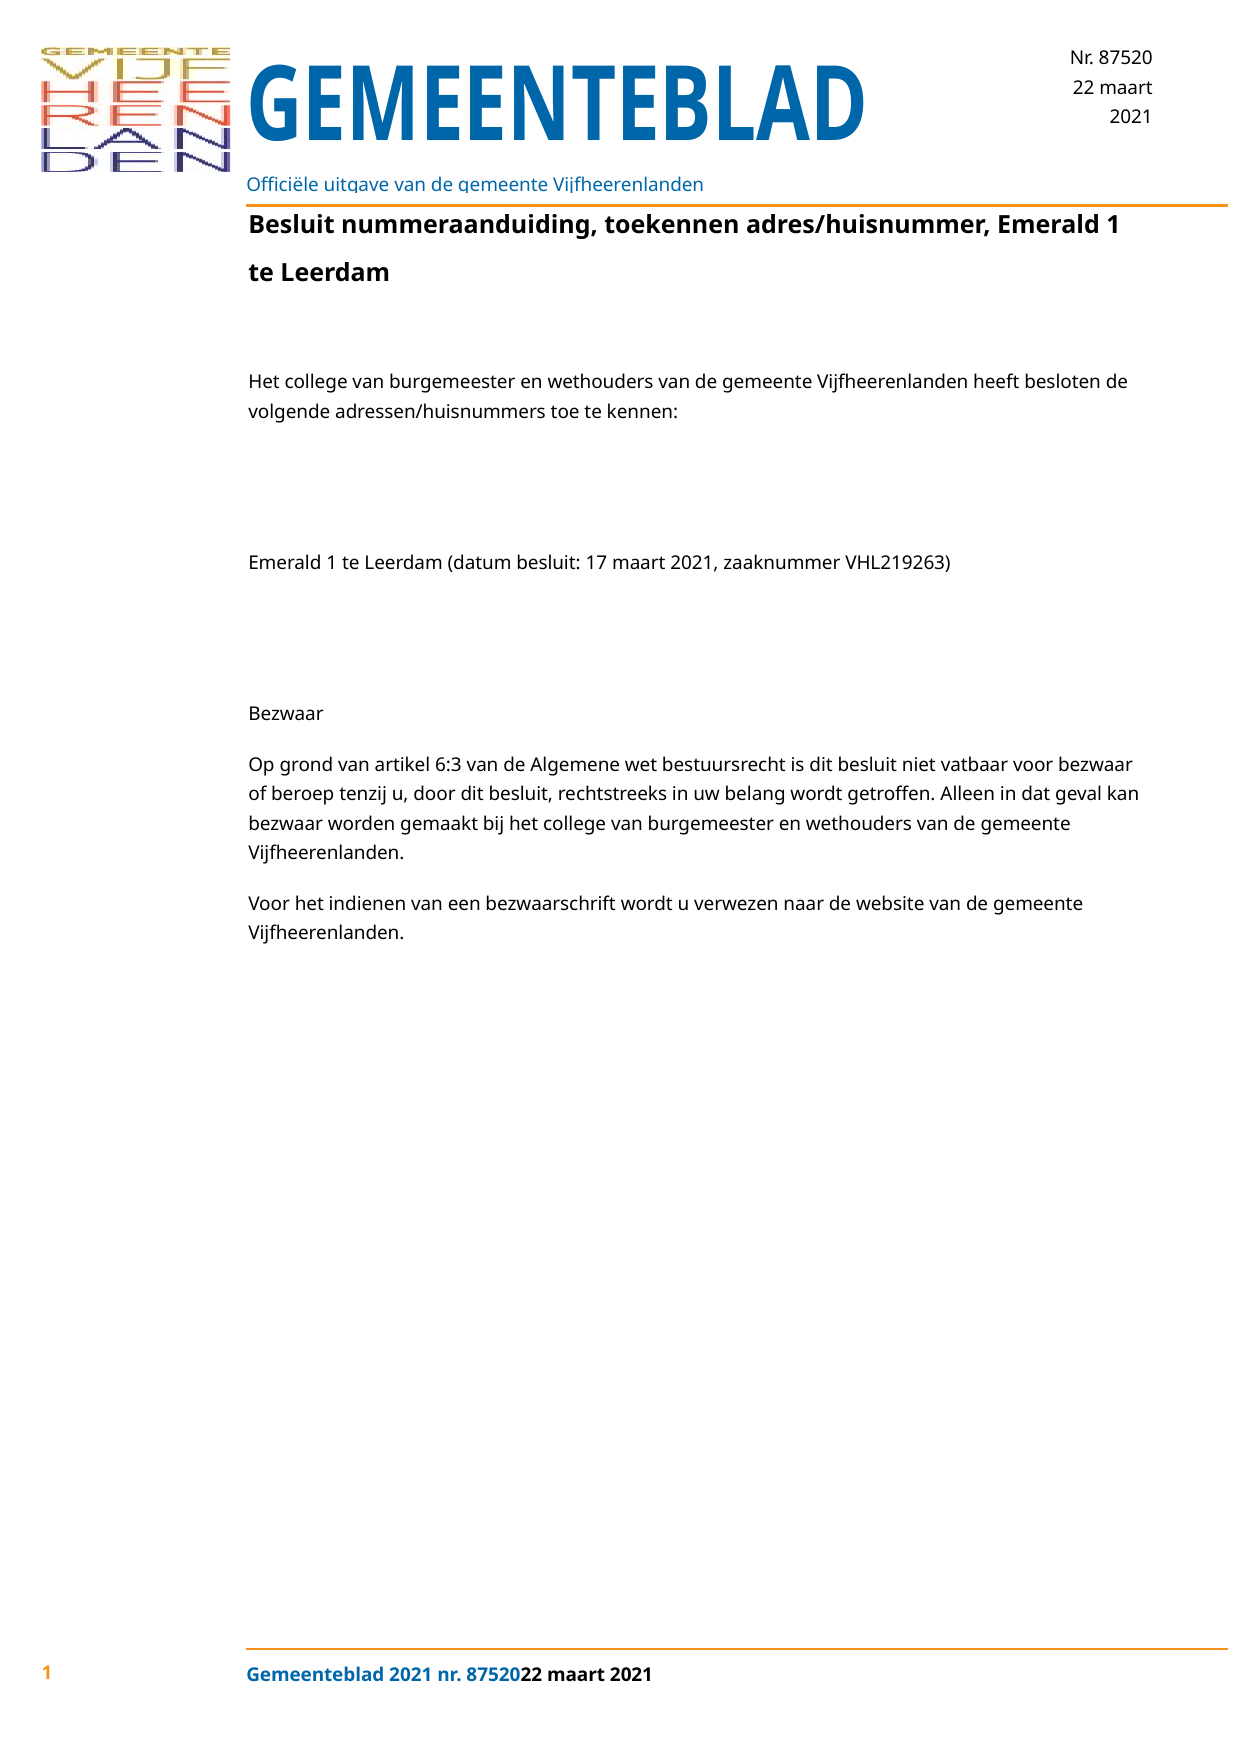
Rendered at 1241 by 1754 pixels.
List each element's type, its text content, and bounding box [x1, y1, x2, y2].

picture [41, 47, 231, 172]
text Bezwaar [248, 700, 1152, 726]
text Emerald 1 te Leerdam (datum besluit: 17 maart 2021, zaaknummer VHL219263) [248, 549, 1152, 575]
text Voor het indienen van een bezwaarschrift wordt u verwezen naar de website van de gemeente Vijfheerenlanden. [248, 890, 1152, 945]
text Het college van burgemeester en wethouders van de gemeente Vijfheerenlanden heeft besloten de volgende adressen/huisnummers toe te kennen: [248, 368, 1152, 424]
text Besluit nummeraanduiding, toekennen adres/huisnummer, Emerald 1 te Leerdam [248, 207, 1152, 288]
text Op grond van artikel 6:3 van de Algemene wet bestuursrecht is dit besluit niet vatbaar voor bezwaar of beroep tenzij u, door dit besluit, rechtstreeks in uw belang wordt getroffen. Alleen in dat geval kan bezwaar worden gemaakt bij het college van burgemeester en wethouders van de gemeente Vijfheerenlanden. [248, 751, 1152, 865]
